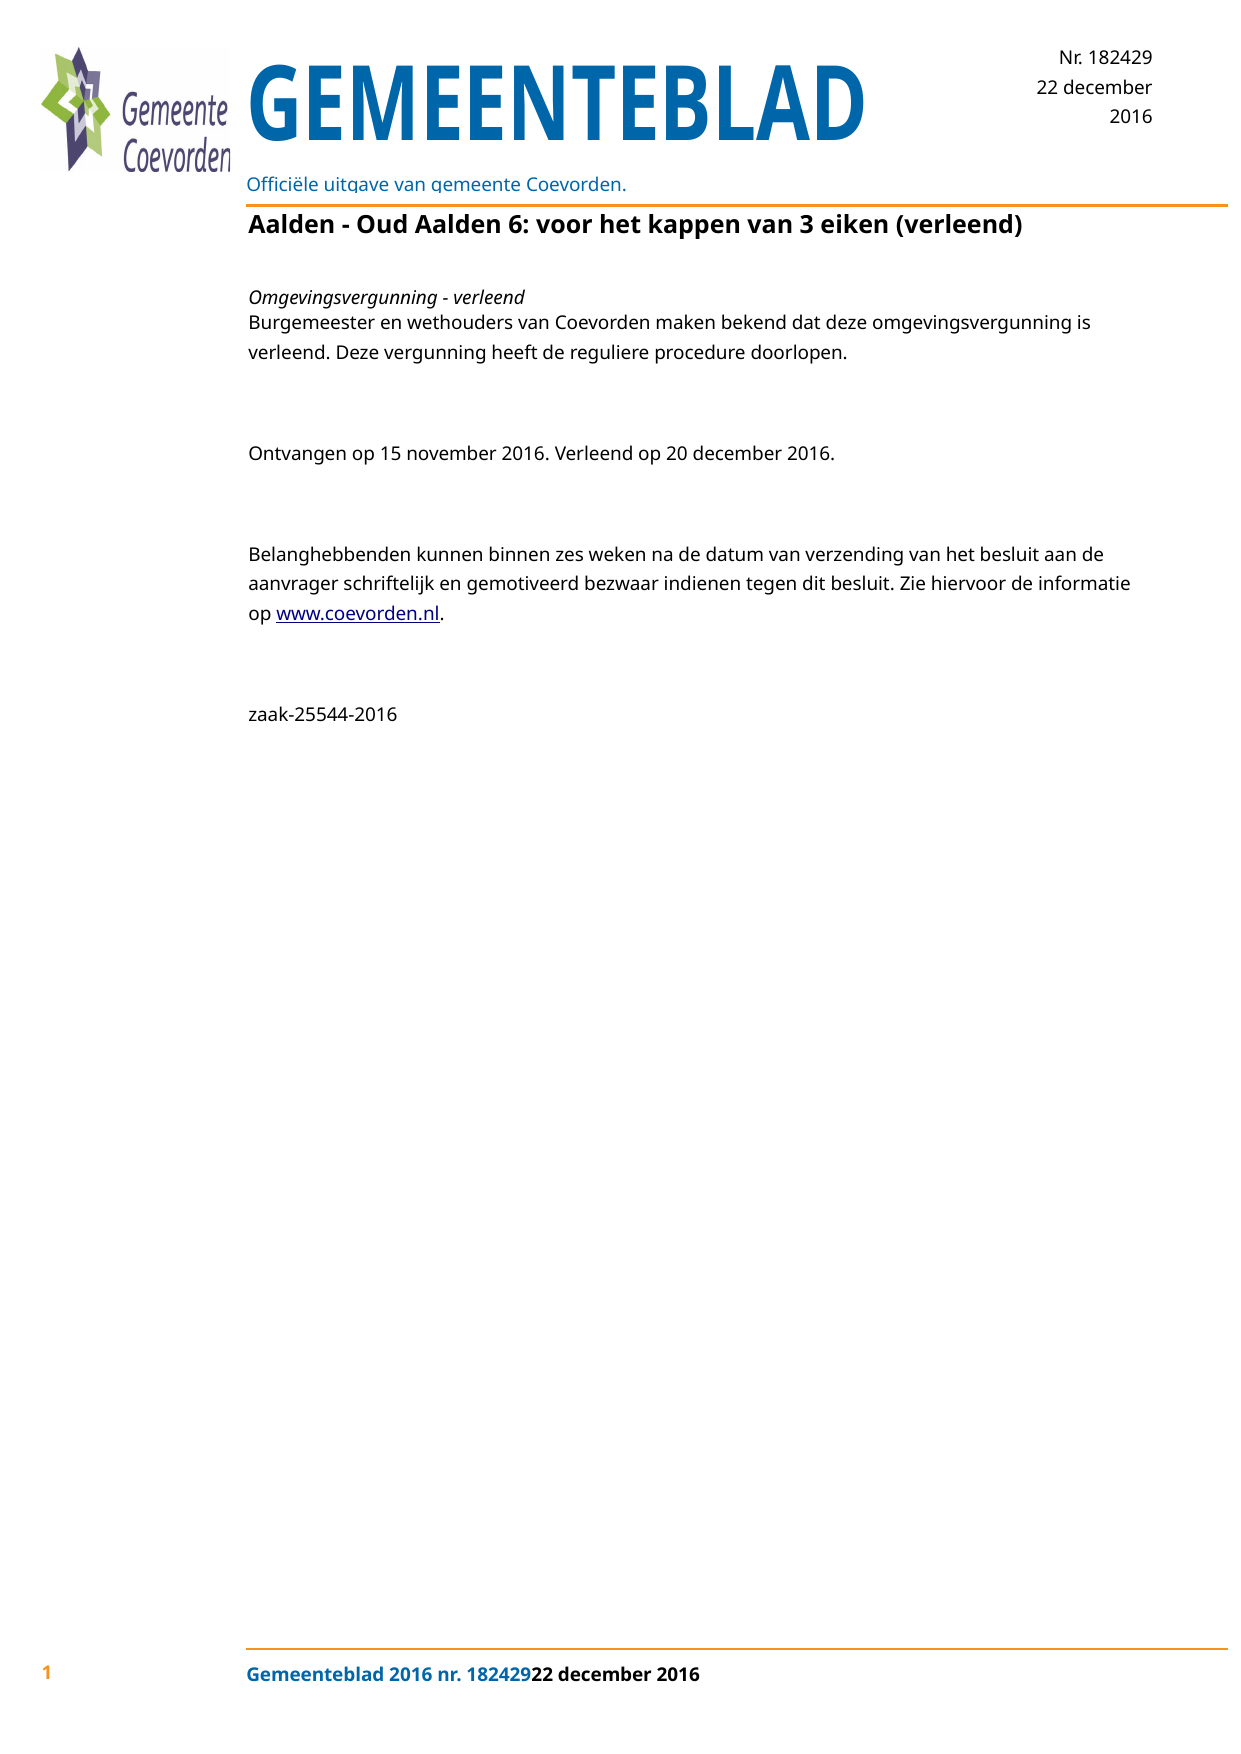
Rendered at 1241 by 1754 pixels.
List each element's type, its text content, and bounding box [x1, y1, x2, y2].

text Ontvangen op 15 november 2016. Verleend op 20 december 2016. [248, 440, 1152, 466]
text Aalden - Oud Aalden 6: voor het kappen van 3 eiken (verleend) [248, 207, 1152, 241]
picture [41, 47, 231, 172]
text zaak-25544-2016 [248, 701, 1152, 727]
text Omgevingsvergunning - verleend [248, 284, 1152, 309]
text Burgemeester en wethouders van Coevorden maken bekend dat deze omgevingsvergunning is verleend. Deze vergunning heeft de reguliere procedure doorlopen. [248, 309, 1152, 365]
text Belanghebbenden kunnen binnen zes weken na de datum van verzending van het besluit aan de aanvrager schriftelijk en gemotiveerd bezwaar indienen tegen dit besluit. Zie hiervoor de informatie op www.coevorden.nl. [248, 541, 1152, 626]
